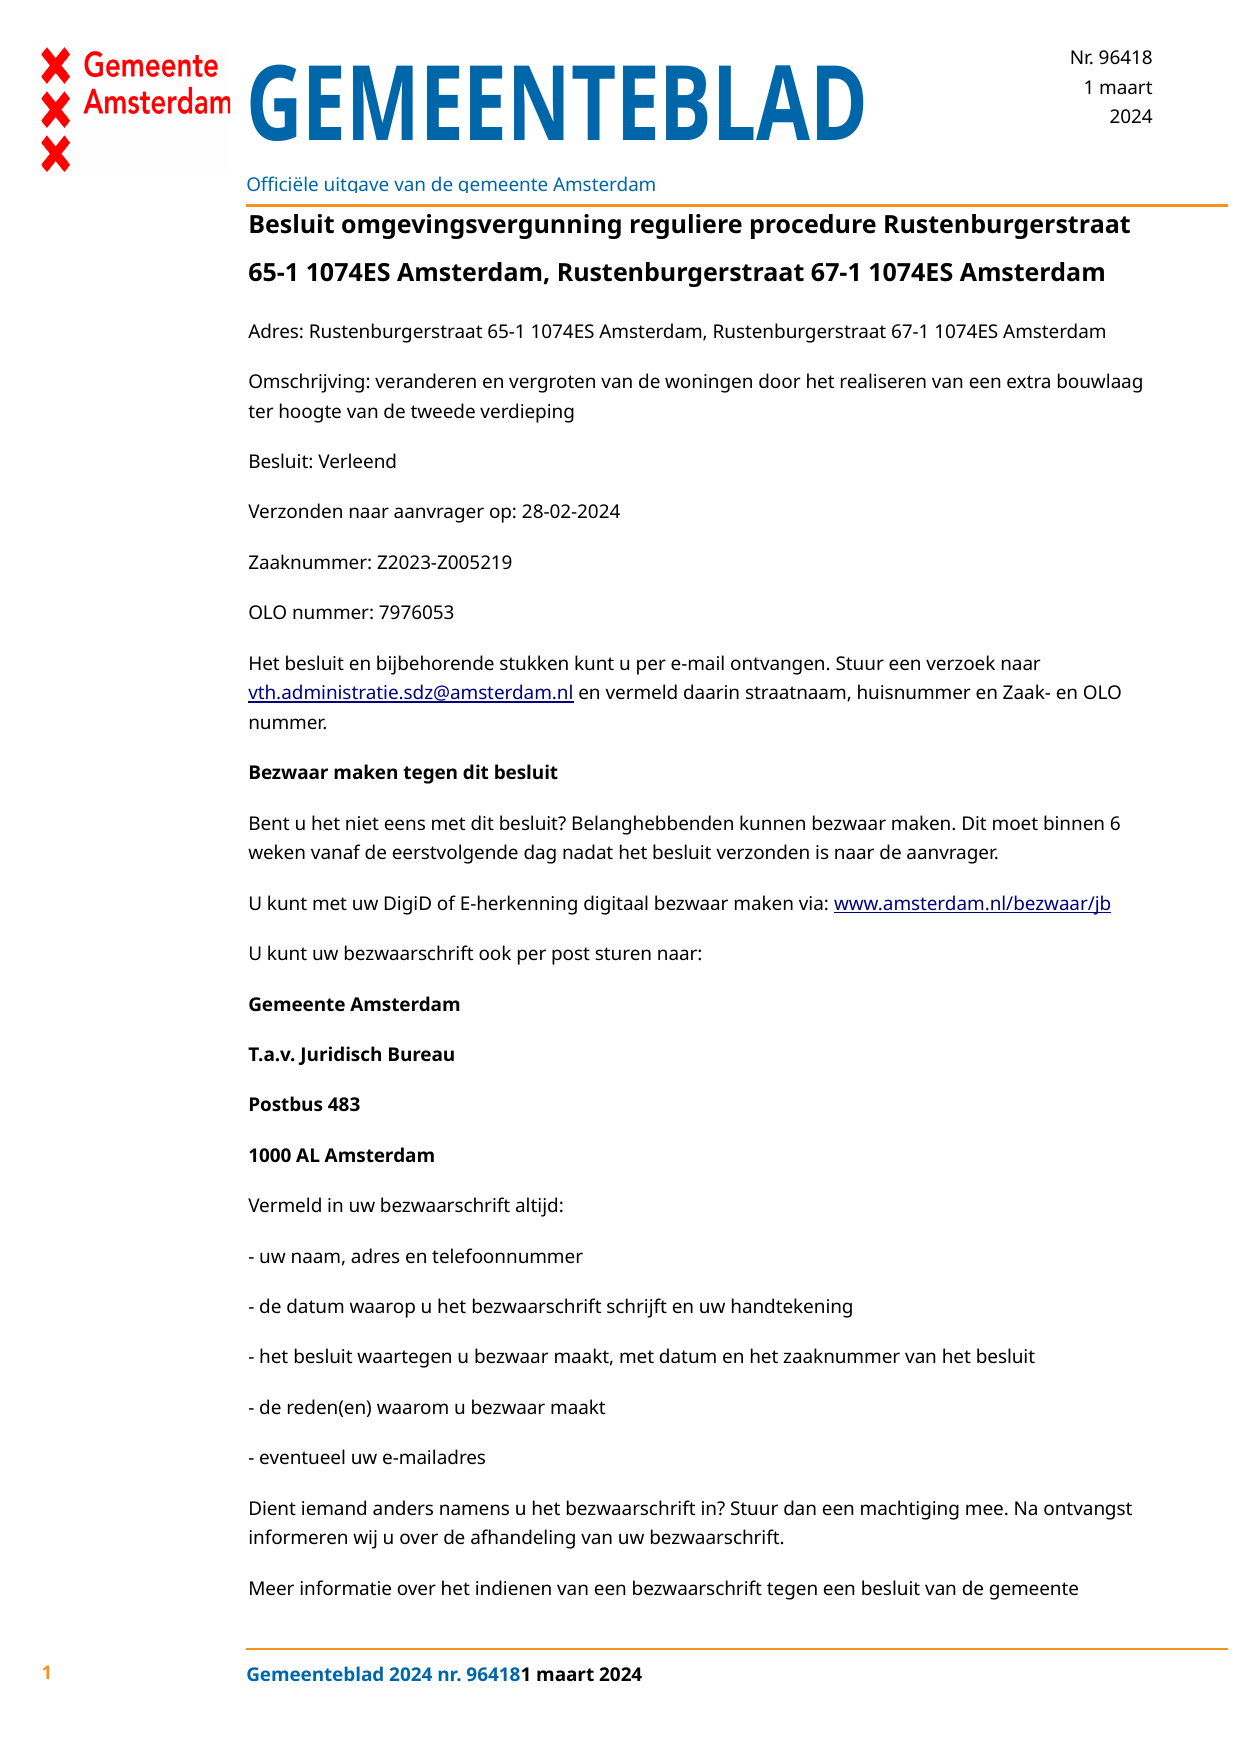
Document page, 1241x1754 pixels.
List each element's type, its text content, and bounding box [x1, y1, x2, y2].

text Het besluit en bijbehorende stukken kunt u per e-mail ontvangen. Stuur een verzoek naar vth.administratie.sdz@amsterdam.nl en vermeld daarin straatnaam, huisnummer en Zaak- en OLO nummer. [248, 650, 1152, 735]
picture [41, 47, 231, 172]
text 1000 AL Amsterdam [248, 1142, 1152, 1168]
text - de reden(en) waarom u bezwaar maakt [248, 1394, 1152, 1420]
text - uw naam, adres en telefoonnummer [248, 1243, 1152, 1269]
text U kunt uw bezwaarschrift ook per post sturen naar: [248, 940, 1152, 966]
text Bent u het niet eens met dit besluit? Belanghebbenden kunnen bezwaar maken. Dit moet binnen 6 weken vanaf de eerstvolgende dag nadat het besluit verzonden is naar de aanvrager. [248, 810, 1152, 865]
text U kunt met uw DigiD of E-herkenning digitaal bezwaar maken via: www.amsterdam.nl/bezwaar/jb [248, 890, 1152, 916]
text Postbus 483 [248, 1092, 1152, 1117]
text Besluit: Verleend [248, 448, 1152, 474]
text Dient iemand anders namens u het bezwaarschrift in? Stuur dan een machtiging mee. Na ontvangst informeren wij u over de afhandeling van uw bezwaarschrift. [248, 1495, 1152, 1550]
text T.a.v. Juridisch Bureau [248, 1041, 1152, 1067]
text - de datum waarop u het bezwaarschrift schrijft en uw handtekening [248, 1293, 1152, 1319]
text Verzonden naar aanvrager op: 28-02-2024 [248, 499, 1152, 524]
text Omschrijving: veranderen en vergroten van de woningen door het realiseren van een extra bouwlaag ter hoogte van de tweede verdieping [248, 368, 1152, 424]
text Besluit omgevingsvergunning reguliere procedure Rustenburgerstraat 65-1 1074ES Amsterdam, Rustenburgerstraat 67-1 1074ES Amsterdam [248, 207, 1152, 288]
text Zaaknummer: Z2023-Z005219 [248, 549, 1152, 575]
text Gemeente Amsterdam [248, 991, 1152, 1017]
text Bezwaar maken tegen dit besluit [248, 759, 1152, 785]
text - het besluit waartegen u bezwaar maakt, met datum en het zaaknummer van het besluit [248, 1344, 1152, 1369]
text OLO nummer: 7976053 [248, 599, 1152, 625]
text - eventueel uw e-mailadres [248, 1444, 1152, 1470]
text Meer informatie over het indienen van een bezwaarschrift tegen een besluit van de gemeente [248, 1575, 1152, 1601]
text Vermeld in uw bezwaarschrift altijd: [248, 1192, 1152, 1218]
text Adres: Rustenburgerstraat 65-1 1074ES Amsterdam, Rustenburgerstraat 67-1 1074ES Amsterdam [248, 318, 1152, 344]
